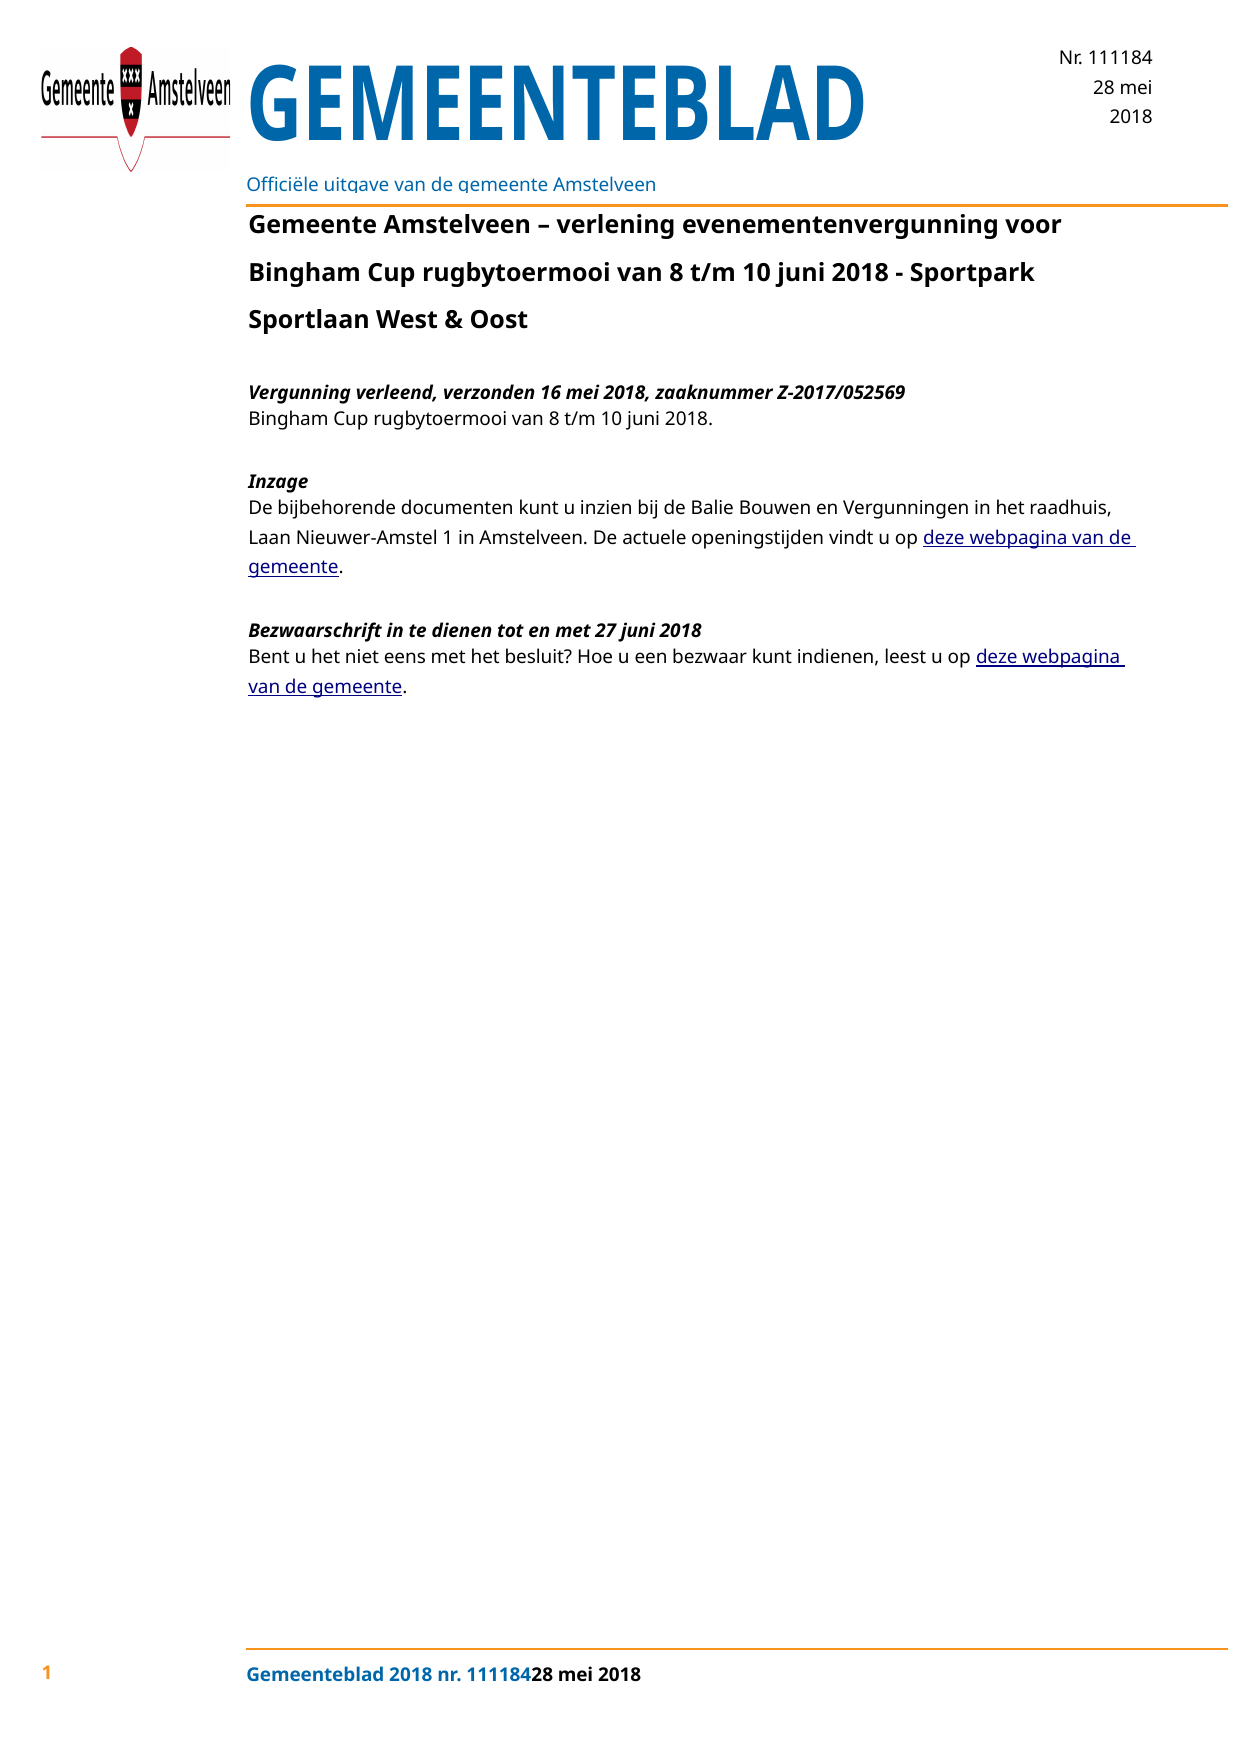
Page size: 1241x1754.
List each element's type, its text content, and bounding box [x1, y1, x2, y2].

text Inzage [248, 469, 1152, 494]
picture [41, 47, 231, 172]
text De bijbehorende documenten kunt u inzien bij de Balie Bouwen en Vergunningen in het raadhuis, Laan Nieuwer-Amstel 1 in Amstelveen. De actuele openingstijden vindt u op deze webpagina van de gemeente. [248, 494, 1152, 579]
text Gemeente Amstelveen – verlening evenementenvergunning voor Bingham Cup rugbytoermooi van 8 t/m 10 juni 2018 - Sportpark Sportlaan West & Oost [248, 207, 1152, 336]
text Bingham Cup rugbytoermooi van 8 t/m 10 juni 2018. [248, 405, 1152, 431]
text Bezwaarschrift in te dienen tot en met 27 juni 2018 [248, 618, 1152, 643]
text Bent u het niet eens met het besluit? Hoe u een bezwaar kunt indienen, leest u op deze webpagina van de gemeente. [248, 643, 1152, 699]
text Vergunning verleend, verzonden 16 mei 2018, zaaknummer Z-2017/052569 [248, 379, 1152, 405]
